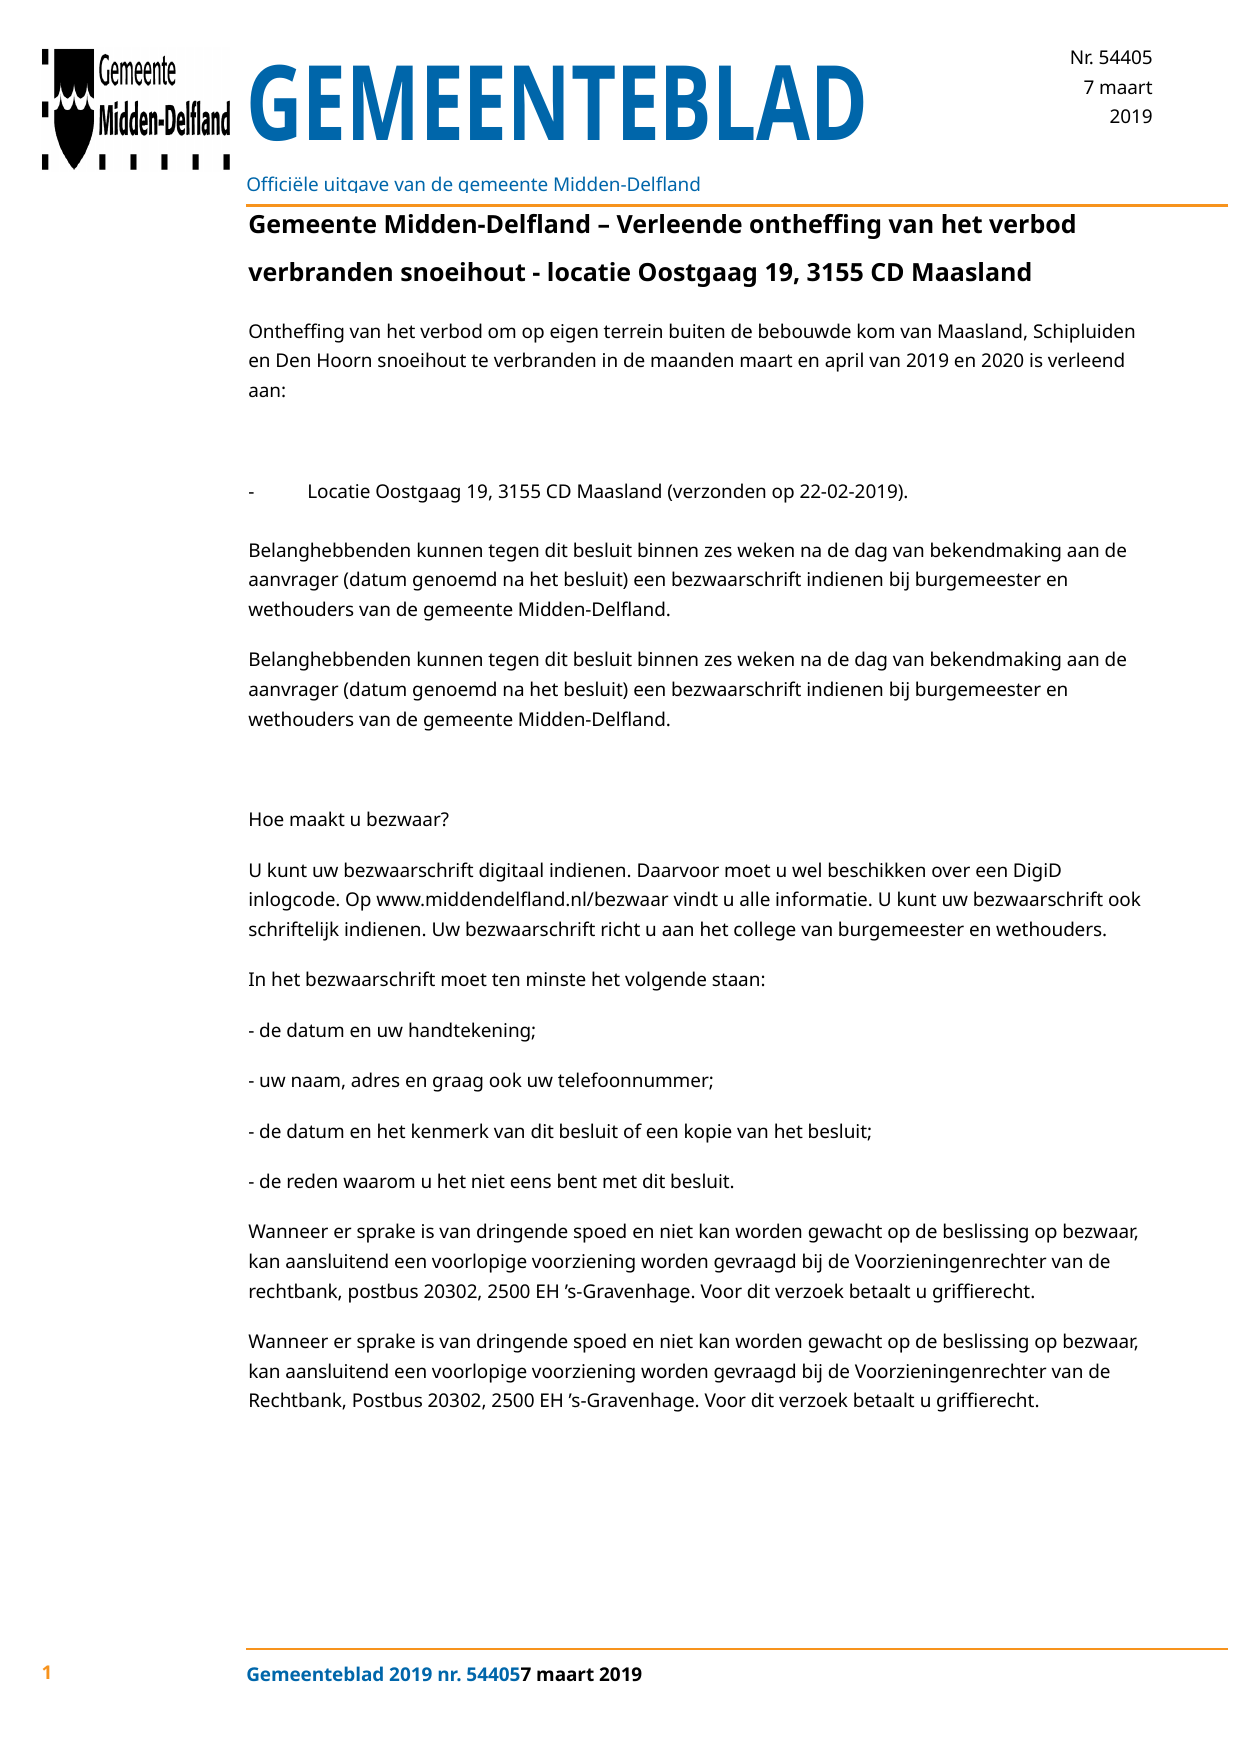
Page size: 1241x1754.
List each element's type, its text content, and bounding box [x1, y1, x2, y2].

picture [41, 47, 231, 172]
text ​ [248, 756, 1152, 782]
list Locatie Oostgaag 19, 3155 CD Maasland (verzonden op 22-02-2019). [248, 478, 1152, 504]
text Belanghebbenden kunnen tegen dit besluit binnen zes weken na de dag van bekendmaking aan de aanvrager (datum genoemd na het besluit) een bezwaarschrift indienen bij burgemeester en wethouders van de gemeente Midden-Delfland. [248, 647, 1152, 732]
text Ontheffing van het verbod om op eigen terrein buiten de bebouwde kom van Maasland, Schipluiden en Den Hoorn snoeihout te verbranden in de maanden maart en april van 2019 en 2020 is verleend aan: [248, 318, 1152, 403]
text In het bezwaarschrift moet ten minste het volgende staan: [248, 967, 1152, 992]
text U kunt uw bezwaarschrift digitaal indienen. Daarvoor moet u wel beschikken over een DigiD inlogcode. Op www.middendelfland.nl/bezwaar vindt u alle informatie. U kunt uw bezwaarschrift ook schriftelijk indienen. Uw bezwaarschrift richt u aan het college van burgemeester en wethouders. [248, 857, 1152, 942]
text Belanghebbenden kunnen tegen dit besluit binnen zes weken na de dag van bekendmaking aan de aanvrager (datum genoemd na het besluit) een bezwaarschrift indienen bij burgemeester en wethouders van de gemeente Midden-Delfland. [248, 537, 1152, 622]
text Wanneer er sprake is van dringende spoed en niet kan worden gewacht op de beslissing op bezwaar, kan aansluitend een voorlopige voorziening worden gevraagd bij de Voorzieningenrechter van de Rechtbank, Postbus 20302, 2500 EH ’s-Gravenhage. Voor dit verzoek betaalt u griffierecht. [248, 1328, 1152, 1413]
text - de reden waarom u het niet eens bent met dit besluit. [248, 1168, 1152, 1194]
text Hoe maakt u bezwaar? [248, 807, 1152, 832]
text Gemeente Midden-Delfland – Verleende ontheffing van het verbod verbranden snoeihout - locatie Oostgaag 19, 3155 CD Maasland [248, 207, 1152, 288]
text - de datum en uw handtekening; [248, 1017, 1152, 1043]
text ​Wanneer er sprake is van dringende spoed en niet kan worden gewacht op de beslissing op bezwaar, kan aansluitend een voorlopige voorziening worden gevraagd bij de Voorzieningenrechter van de rechtbank, postbus 20302, 2500 EH ’s-Gravenhage. Voor dit verzoek betaalt u griffierecht. [248, 1219, 1152, 1304]
text - de datum en het kenmerk van dit besluit of een kopie van het besluit; [248, 1118, 1152, 1144]
text - uw naam, adres en graag ook uw telefoonnummer; [248, 1067, 1152, 1093]
